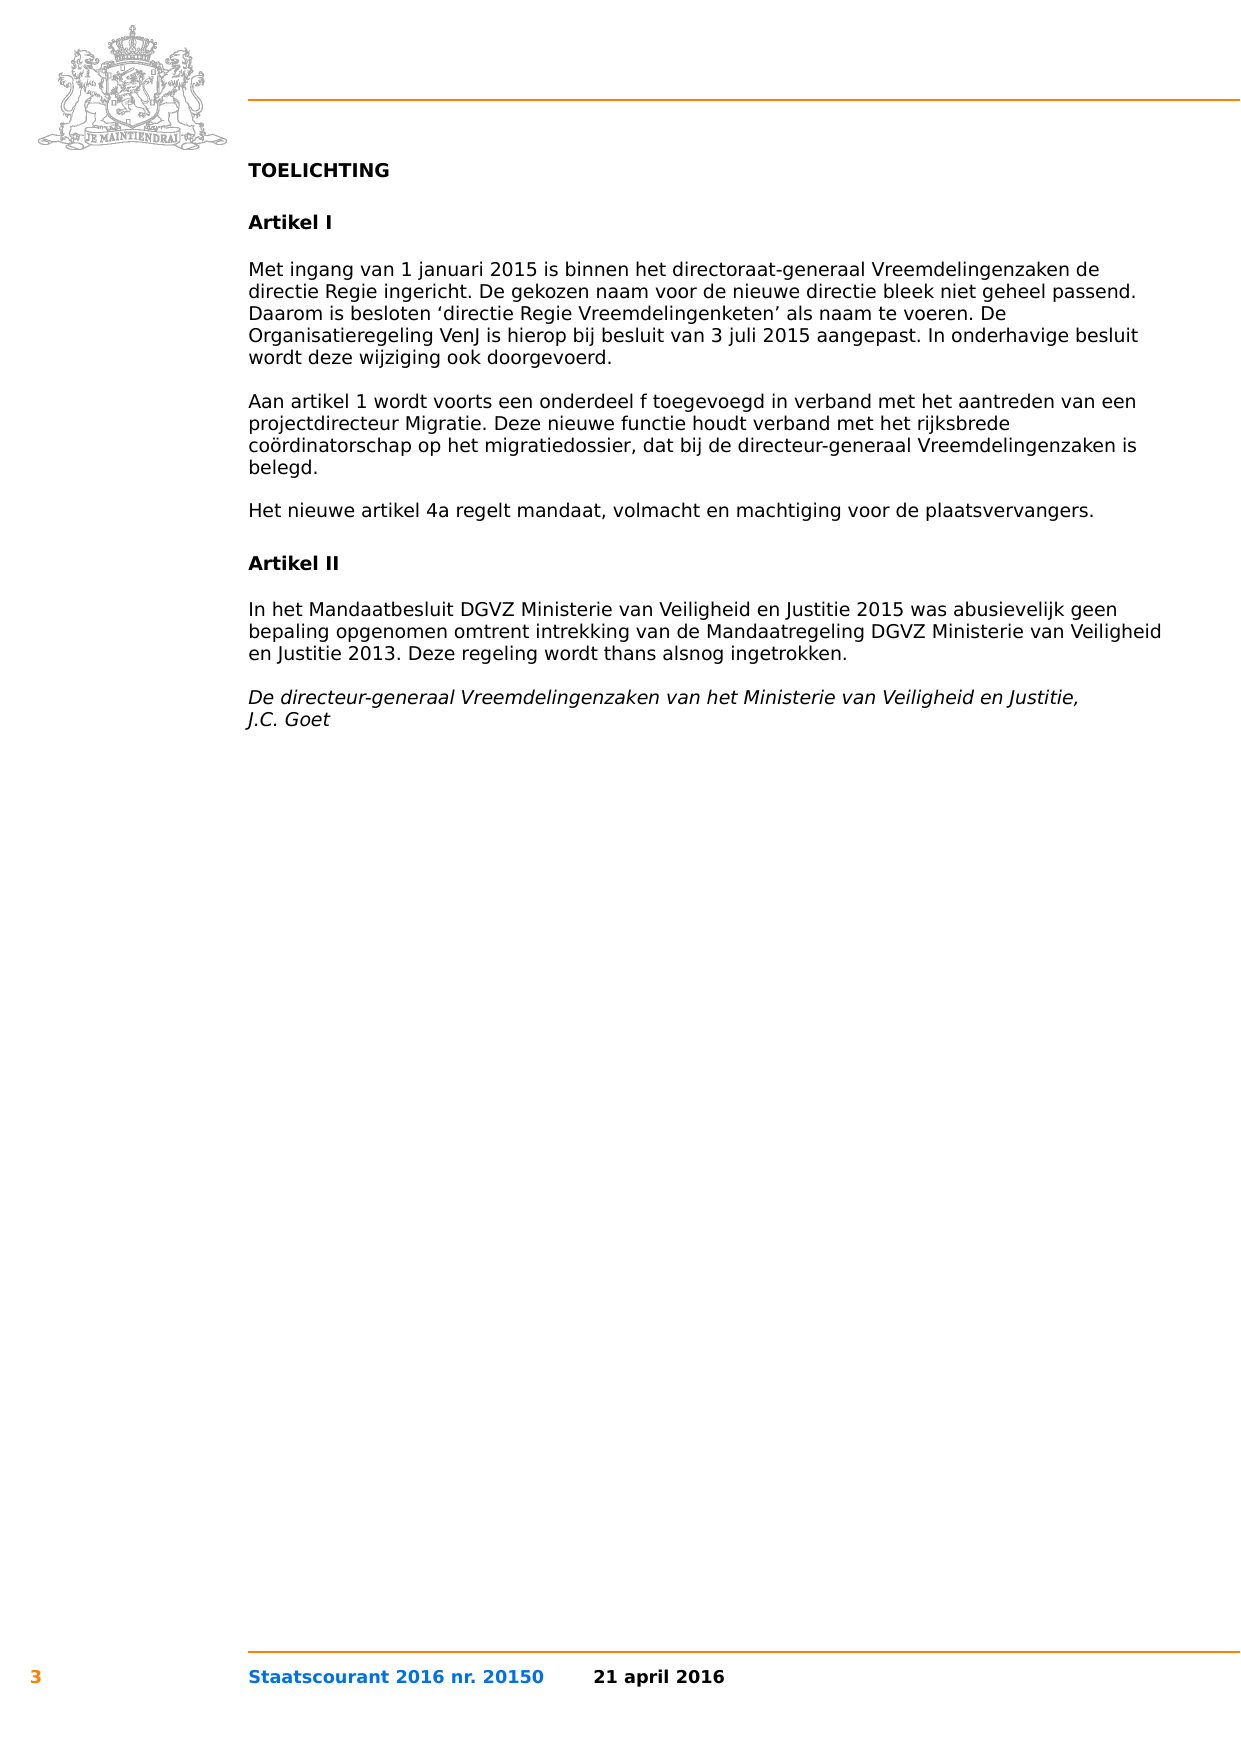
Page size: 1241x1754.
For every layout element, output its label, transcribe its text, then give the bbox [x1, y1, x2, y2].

text Het nieuwe artikel 4a regelt mandaat, volmacht en machtiging voor de plaatsvervangers. [248, 500, 1163, 522]
subtitle Artikel II [248, 552, 1163, 574]
text Aan artikel 1 wordt voorts een onderdeel f toegevoegd in verband met het aantreden van een projectdirecteur Migratie. Deze nieuwe functie houdt verband met het rijksbrede coördinatorschap op het migratiedossier, dat bij de directeur-generaal Vreemdelingenzaken is belegd. [248, 391, 1163, 478]
text Met ingang van 1 januari 2015 is binnen het directoraat-generaal Vreemdelingenzaken de directie Regie ingericht. De gekozen naam voor de nieuwe directie bleek niet geheel passend. Daarom is besloten ‘directie Regie Vreemdelingenketen’ als naam te voeren. De Organisatieregeling VenJ is hierop bij besluit van 3 juli 2015 aangepast. In onderhavige besluit wordt deze wijziging ook doorgevoerd. [248, 259, 1163, 369]
subtitle Artikel I [248, 212, 1163, 234]
text De directeur-generaal Vreemdelingenzaken van het Ministerie van Veiligheid en Justitie, J.C. Goet [248, 687, 1163, 731]
picture [38, 25, 227, 150]
text In het Mandaatbesluit DGVZ Ministerie van Veiligheid en Justitie 2015 was abusievelijk geen bepaling opgenomen omtrent intrekking van de Mandaatregeling DGVZ Ministerie van Veiligheid en Justitie 2013. Deze regeling wordt thans alsnog ingetrokken. [248, 599, 1163, 665]
subtitle TOELICHTING [248, 160, 1163, 182]
